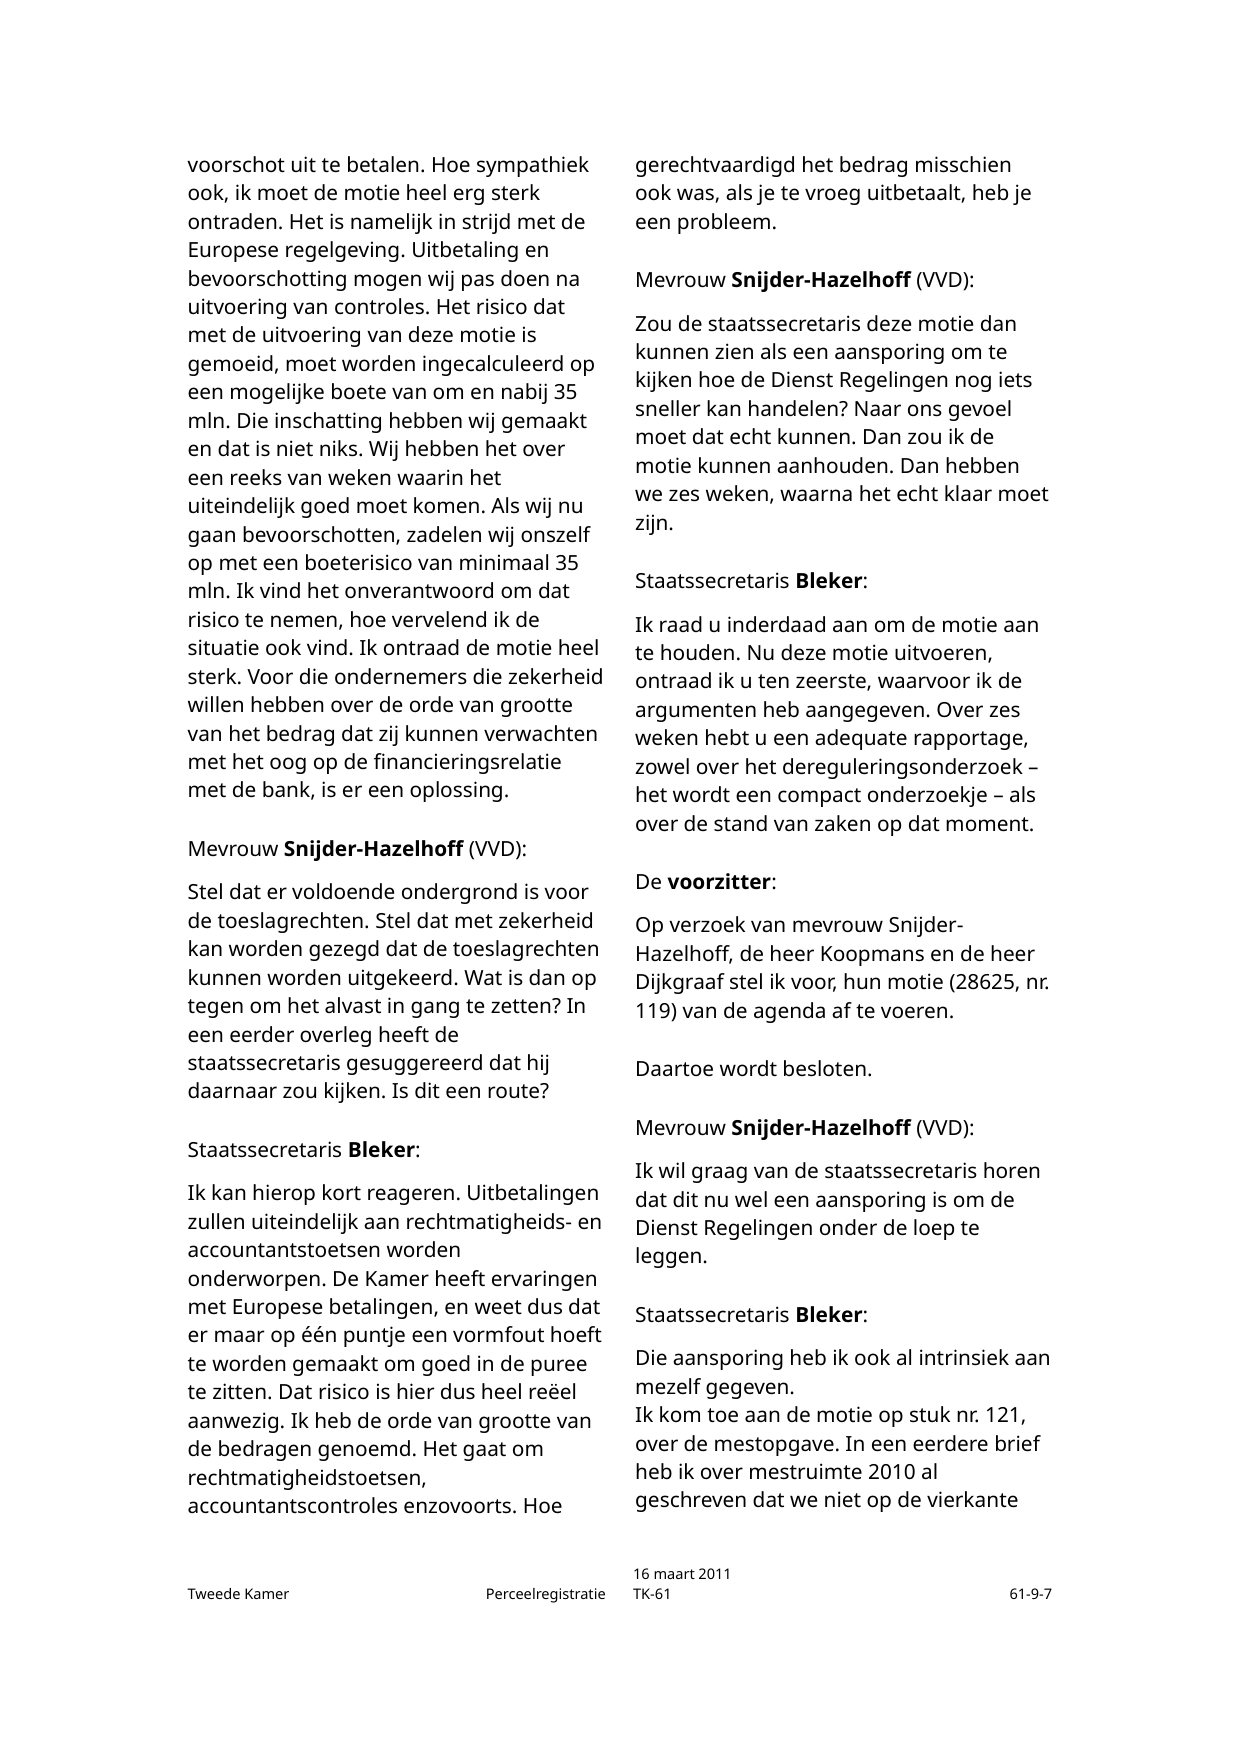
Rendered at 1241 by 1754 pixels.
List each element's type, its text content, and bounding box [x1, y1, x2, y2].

text gerechtvaardigd het bedrag misschien ook was, als je te vroeg uitbetaalt, heb je een probleem. [635, 150, 1053, 235]
text Mevrouw Snijder-Hazelhoff (VVD): [187, 834, 605, 862]
text Die aansporing heb ik ook al intrinsiek aan mezelf gegeven. [635, 1343, 1053, 1400]
text Stel dat er voldoende ondergrond is voor de toeslagrechten. Stel dat met zekerheid kan worden gezegd dat de toeslagrechten kunnen worden uitgekeerd. Wat is dan op tegen om het alvast in gang te zetten? In een eerder overleg heeft de staatssecretaris gesuggereerd dat hij daarnaar zou kijken. Is dit een route? [187, 877, 605, 1105]
text voorschot uit te betalen. Hoe sympathiek ook, ik moet de motie heel erg sterk ontraden. Het is namelijk in strijd met de Europese regelgeving. Uitbetaling en bevoorschotting mogen wij pas doen na uitvoering van controles. Het risico dat met de uitvoering van deze motie is gemoeid, moet worden ingecalculeerd op een mogelijke boete van om en nabij 35 mln. Die inschatting hebben wij gemaakt en dat is niet niks. Wij hebben het over een reeks van weken waarin het uiteindelijk goed moet komen. Als wij nu gaan bevoorschotten, zadelen wij onszelf op met een boeterisico van minimaal 35 mln. Ik vind het onverantwoord om dat risico te nemen, hoe vervelend ik de situatie ook vind. Ik ontraad de motie heel sterk. Voor die ondernemers die zekerheid willen hebben over de orde van grootte van het bedrag dat zij kunnen verwachten met het oog op de financieringsrelatie met de bank, is er een oplossing. [187, 150, 605, 804]
text Zou de staatssecretaris deze motie dan kunnen zien als een aansporing om te kijken hoe de Dienst Regelingen nog iets sneller kan handelen? Naar ons gevoel moet dat echt kunnen. Dan zou ik de motie kunnen aanhouden. Dan hebben we zes weken, waarna het echt klaar moet zijn. [635, 309, 1053, 536]
text De voorzitter: [635, 867, 1053, 896]
text Op verzoek van mevrouw Snijder-Hazelhoff, de heer Koopmans en de heer Dijkgraaf stel ik voor, hun motie (28625, nr. 119) van de agenda af te voeren. [635, 911, 1053, 1024]
text Ik kom toe aan de motie op stuk nr. 121, over de mestopgave. In een eerdere brief heb ik over mestruimte 2010 al geschreven dat we niet op de vierkante [635, 1400, 1053, 1514]
text Ik raad u inderdaad aan om de motie aan te houden. Nu deze motie uitvoeren, ontraad ik u ten zeerste, waarvoor ik de argumenten heb aangegeven. Over zes weken hebt u een adequate rapportage, zowel over het dereguleringsonderzoek – het wordt een compact onderzoekje – als over de stand van zaken op dat moment. [635, 610, 1053, 837]
text Ik wil graag van de staatssecretaris horen dat dit nu wel een aansporing is om de Dienst Regelingen onder de loep te leggen. [635, 1156, 1053, 1270]
text Staatssecretaris Bleker: [635, 566, 1053, 595]
text Staatssecretaris Bleker: [635, 1300, 1053, 1328]
text Mevrouw Snijder-Hazelhoff (VVD): [635, 1113, 1053, 1141]
text Staatssecretaris Bleker: [187, 1135, 605, 1163]
text Mevrouw Snijder-Hazelhoff (VVD): [635, 265, 1053, 294]
text Daartoe wordt besloten. [635, 1054, 1053, 1083]
text Ik kan hierop kort reageren. Uitbetalingen zullen uiteindelijk aan rechtmatigheids- en accountantstoetsen worden onderworpen. De Kamer heeft ervaringen met Europese betalingen, en weet dus dat er maar op één puntje een vormfout hoeft te worden gemaakt om goed in de puree te zitten. Dat risico is hier dus heel reëel aanwezig. Ik heb de orde van grootte van de bedragen genoemd. Het gaat om rechtmatigheidstoetsen, accountantscontroles enzovoorts. Hoe [187, 1178, 605, 1520]
